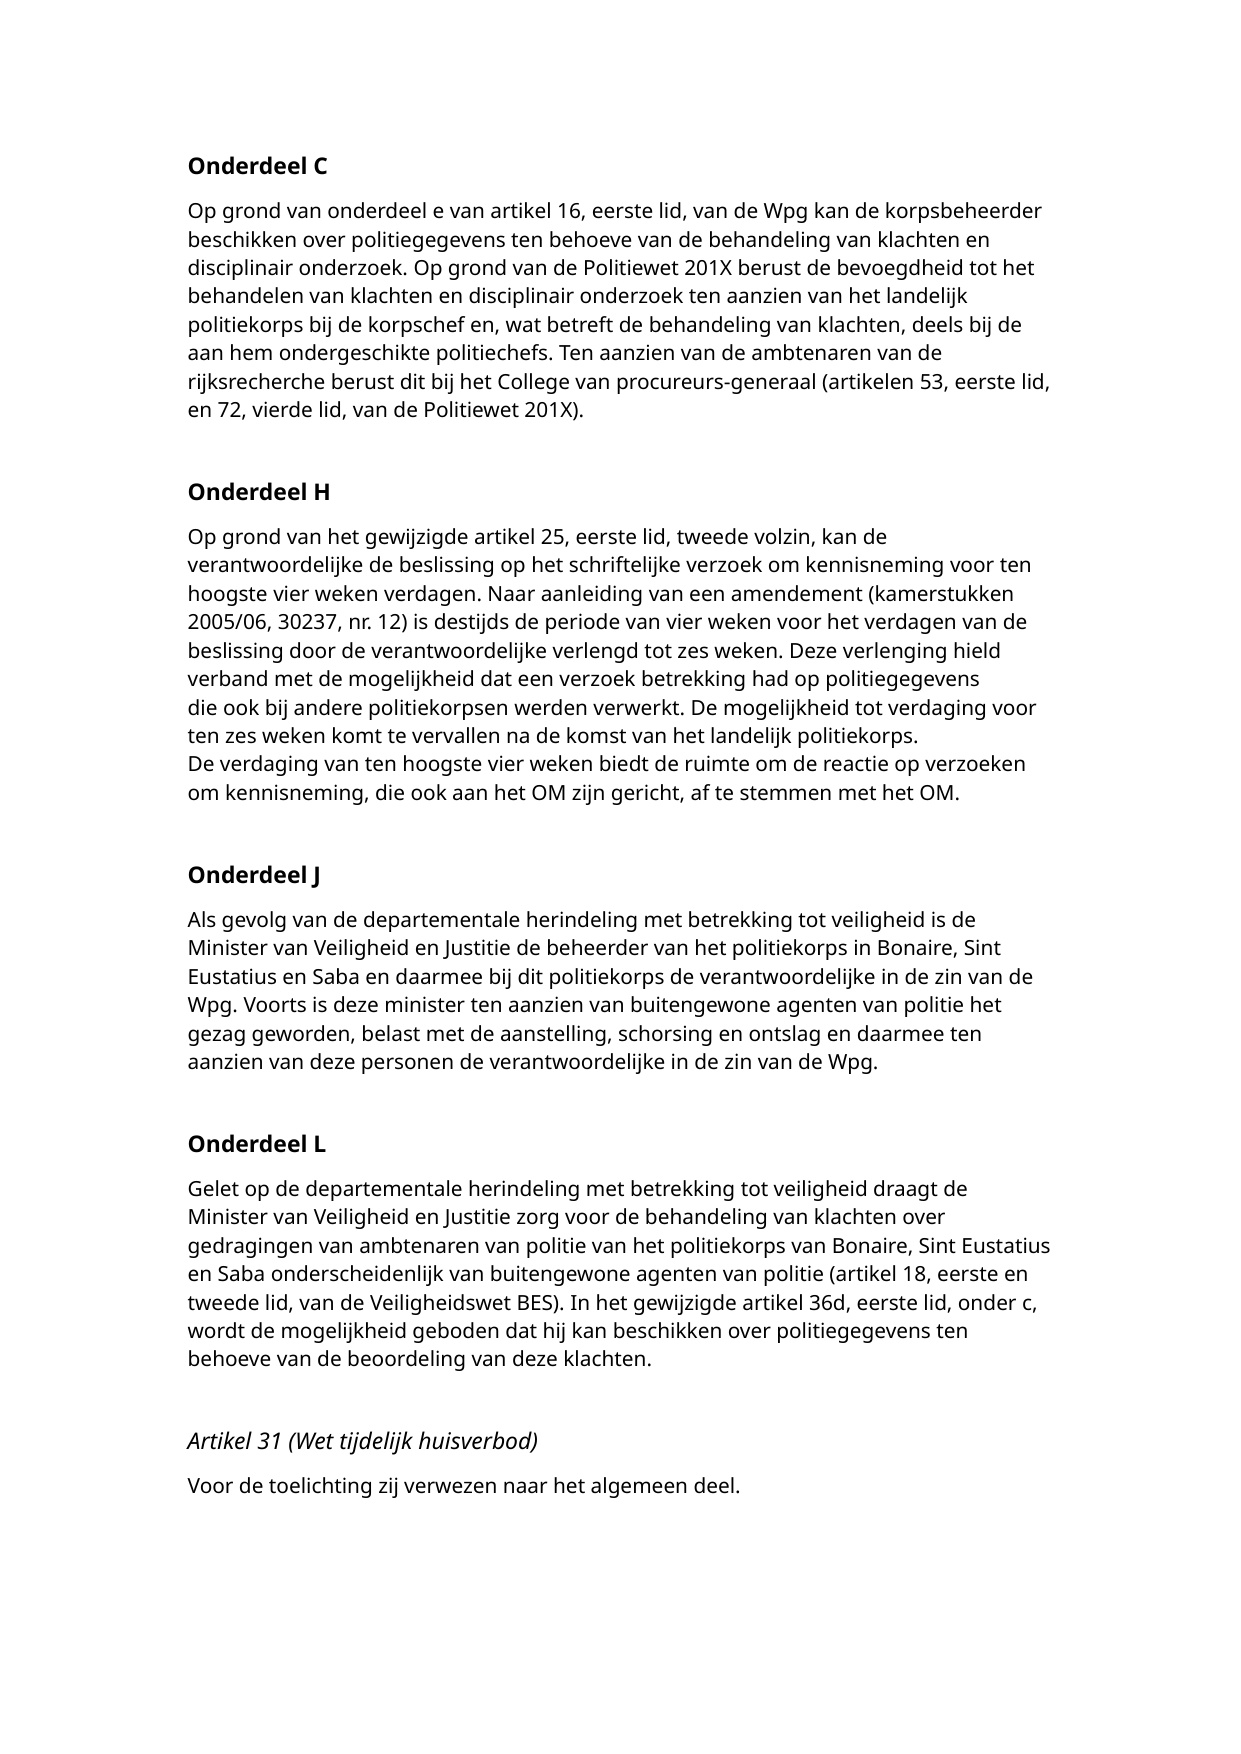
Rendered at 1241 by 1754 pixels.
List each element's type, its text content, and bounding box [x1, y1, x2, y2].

text Voor de toelichting zij verwezen naar het algemeen deel. [187, 1471, 1053, 1500]
subtitle Onderdeel L [187, 1128, 1053, 1159]
text Gelet op de departementale herindeling met betrekking tot veiligheid draagt de Minister van Veiligheid en Justitie zorg voor de behandeling van klachten over gedragingen van ambtenaren van politie van het politiekorps van Bonaire, Sint Eustatius en Saba onderscheidenlijk van buitengewone agenten van politie (artikel 18, eerste en tweede lid, van de Veiligheidswet BES). In het gewijzigde artikel 36d, eerste lid, onder c, wordt de mogelijkheid geboden dat hij kan beschikken over politiegegevens ten behoeve van de beoordeling van deze klachten. [187, 1174, 1053, 1373]
subtitle Onderdeel J [187, 859, 1053, 890]
text De verdaging van ten hoogste vier weken biedt de ruimte om de reactie op verzoeken om kennisneming, die ook aan het OM zijn gericht, af te stemmen met het OM. [187, 749, 1053, 806]
subtitle Onderdeel C [187, 150, 1053, 181]
text Op grond van onderdeel e van artikel 16, eerste lid, van de Wpg kan de korpsbeheerder beschikken over politiegegevens ten behoeve van de behandeling van klachten en disciplinair onderzoek. Op grond van de Politiewet 201X berust de bevoegdheid tot het behandelen van klachten en disciplinair onderzoek ten aanzien van het landelijk politiekorps bij de korpschef en, wat betreft de behandeling van klachten, deels bij de aan hem ondergeschikte politiechefs. Ten aanzien van de ambtenaren van de rijksrecherche berust dit bij het College van procureurs-generaal (artikelen 53, eerste lid, en 72, vierde lid, van de Politiewet 201X). [187, 196, 1053, 424]
text Op grond van het gewijzigde artikel 25, eerste lid, tweede volzin, kan de verantwoordelijke de beslissing op het schriftelijke verzoek om kennisneming voor ten hoogste vier weken verdagen. Naar aanleiding van een amendement (kamerstukken 2005/06, 30237, nr. 12) is destijds de periode van vier weken voor het verdagen van de beslissing door de verantwoordelijke verlengd tot zes weken. Deze verlenging hield verband met de mogelijkheid dat een verzoek betrekking had op politiegegevens die ook bij andere politiekorpsen werden verwerkt. De mogelijkheid tot verdaging voor ten zes weken komt te vervallen na de komst van het landelijk politiekorps. [187, 522, 1053, 749]
subtitle Onderdeel H [187, 476, 1053, 507]
subtitle Artikel 31 (Wet tijdelijk huisverbod) [187, 1425, 1053, 1456]
text Als gevolg van de departementale herindeling met betrekking tot veiligheid is de Minister van Veiligheid en Justitie de beheerder van het politiekorps in Bonaire, Sint Eustatius en Saba en daarmee bij dit politiekorps de verantwoordelijke in de zin van de Wpg. Voorts is deze minister ten aanzien van buitengewone agenten van politie het gezag geworden, belast met de aanstelling, schorsing en ontslag en daarmee ten aanzien van deze personen de verantwoordelijke in de zin van de Wpg. [187, 905, 1053, 1076]
